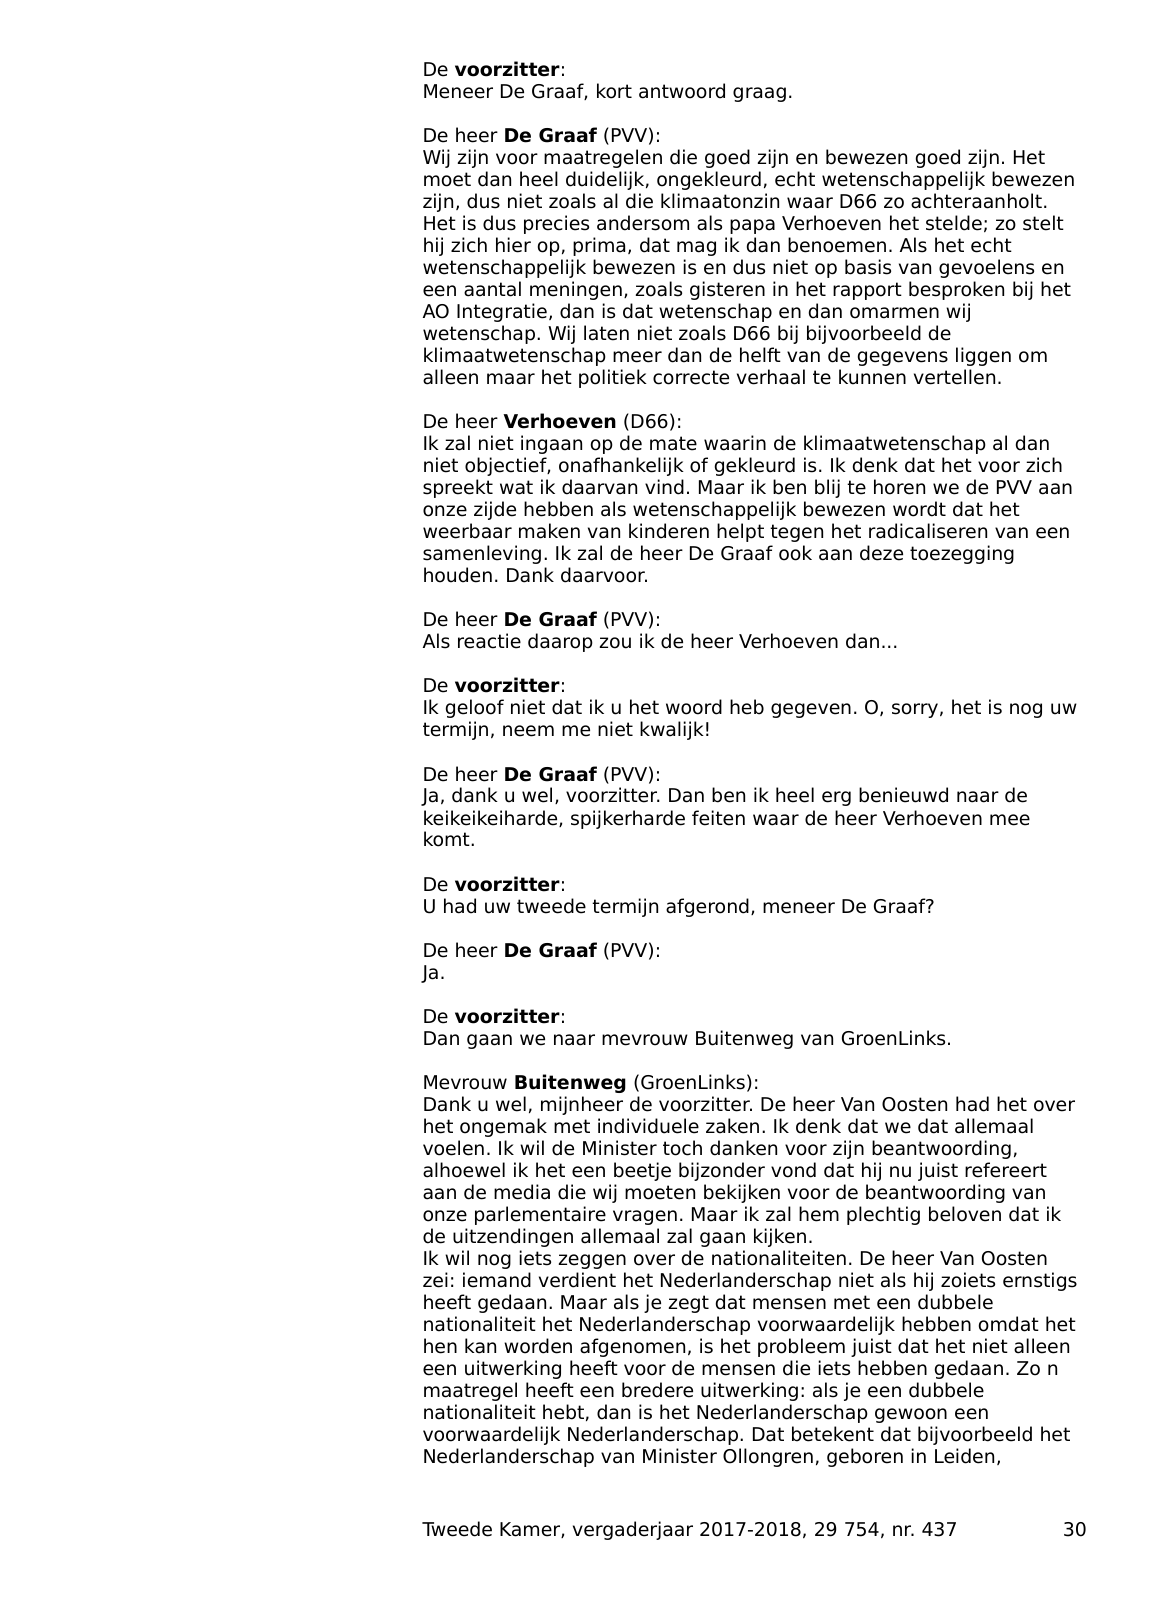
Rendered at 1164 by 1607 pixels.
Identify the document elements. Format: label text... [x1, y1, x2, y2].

text De voorzitter: [422, 1006, 1087, 1028]
text Wij zijn voor maatregelen die goed zijn en bewezen goed zijn. Het moet dan heel duidelijk, ongekleurd, echt wetenschappelijk bewezen zijn, dus niet zoals al die klimaatonzin waar D66 zo achteraanholt. Het is dus precies andersom als papa Verhoeven het stelde; zo stelt hij zich hier op, prima, dat mag ik dan benoemen. Als het echt wetenschappelijk bewezen is en dus niet op basis van gevoelens en een aantal meningen, zoals gisteren in het rapport besproken bij het AO Integratie, dan is dat wetenschap en dan omarmen wij wetenschap. Wij laten niet zoals D66 bij bijvoorbeeld de klimaatwetenschap meer dan de helft van de gegevens liggen om alleen maar het politiek correcte verhaal te kunnen vertellen. [422, 147, 1087, 389]
text Dank u wel, mijnheer de voorzitter. De heer Van Oosten had het over het ongemak met individuele zaken. Ik denk dat we dat allemaal voelen. Ik wil de Minister toch danken voor zijn beantwoording, alhoewel ik het een beetje bijzonder vond dat hij nu juist refereert aan de media die wij moeten bekijken voor de beantwoording van onze parlementaire vragen. Maar ik zal hem plechtig beloven dat ik de uitzendingen allemaal zal gaan kijken. [422, 1094, 1087, 1248]
text De heer Verhoeven (D66): [422, 411, 1087, 433]
text Als reactie daarop zou ik de heer Verhoeven dan... [422, 631, 1087, 653]
text De voorzitter: [422, 59, 1087, 81]
text Ik wil nog iets zeggen over de nationaliteiten. De heer Van Oosten zei: iemand verdient het Nederlanderschap niet als hij zoiets ernstigs heeft gedaan. Maar als je zegt dat mensen met een dubbele nationaliteit het Nederlanderschap voorwaardelijk hebben omdat het hen kan worden afgenomen, is het probleem juist dat het niet alleen een uitwerking heeft voor de mensen die iets hebben gedaan. Zo n maatregel heeft een bredere uitwerking: als je een dubbele nationaliteit hebt, dan is het Nederlanderschap gewoon een voorwaardelijk Nederlanderschap. Dat betekent dat bijvoorbeeld het Nederlanderschap van Minister Ollongren, geboren in Leiden, [422, 1248, 1087, 1468]
text De heer De Graaf (PVV): [422, 940, 1087, 962]
text De voorzitter: [422, 873, 1087, 896]
text Ja. [422, 962, 1087, 984]
text De voorzitter: [422, 675, 1087, 697]
text Ik geloof niet dat ik u het woord heb gegeven. O, sorry, het is nog uw termijn, neem me niet kwalijk! [422, 697, 1087, 741]
text Ja, dank u wel, voorzitter. Dan ben ik heel erg benieuwd naar de keikeikeiharde, spijkerharde feiten waar de heer Verhoeven mee komt. [422, 785, 1087, 851]
text Ik zal niet ingaan op de mate waarin de klimaatwetenschap al dan niet objectief, onafhankelijk of gekleurd is. Ik denk dat het voor zich spreekt wat ik daarvan vind. Maar ik ben blij te horen we de PVV aan onze zijde hebben als wetenschappelijk bewezen wordt dat het weerbaar maken van kinderen helpt tegen het radicaliseren van een samenleving. Ik zal de heer De Graaf ook aan deze toezegging houden. Dank daarvoor. [422, 433, 1087, 587]
text Meneer De Graaf, kort antwoord graag. [422, 81, 1087, 103]
text Mevrouw Buitenweg (GroenLinks): [422, 1072, 1087, 1094]
text De heer De Graaf (PVV): [422, 763, 1087, 785]
text De heer De Graaf (PVV): [422, 609, 1087, 631]
text De heer De Graaf (PVV): [422, 125, 1087, 147]
text Dan gaan we naar mevrouw Buitenweg van GroenLinks. [422, 1028, 1087, 1050]
text U had uw tweede termijn afgerond, meneer De Graaf? [422, 896, 1087, 917]
